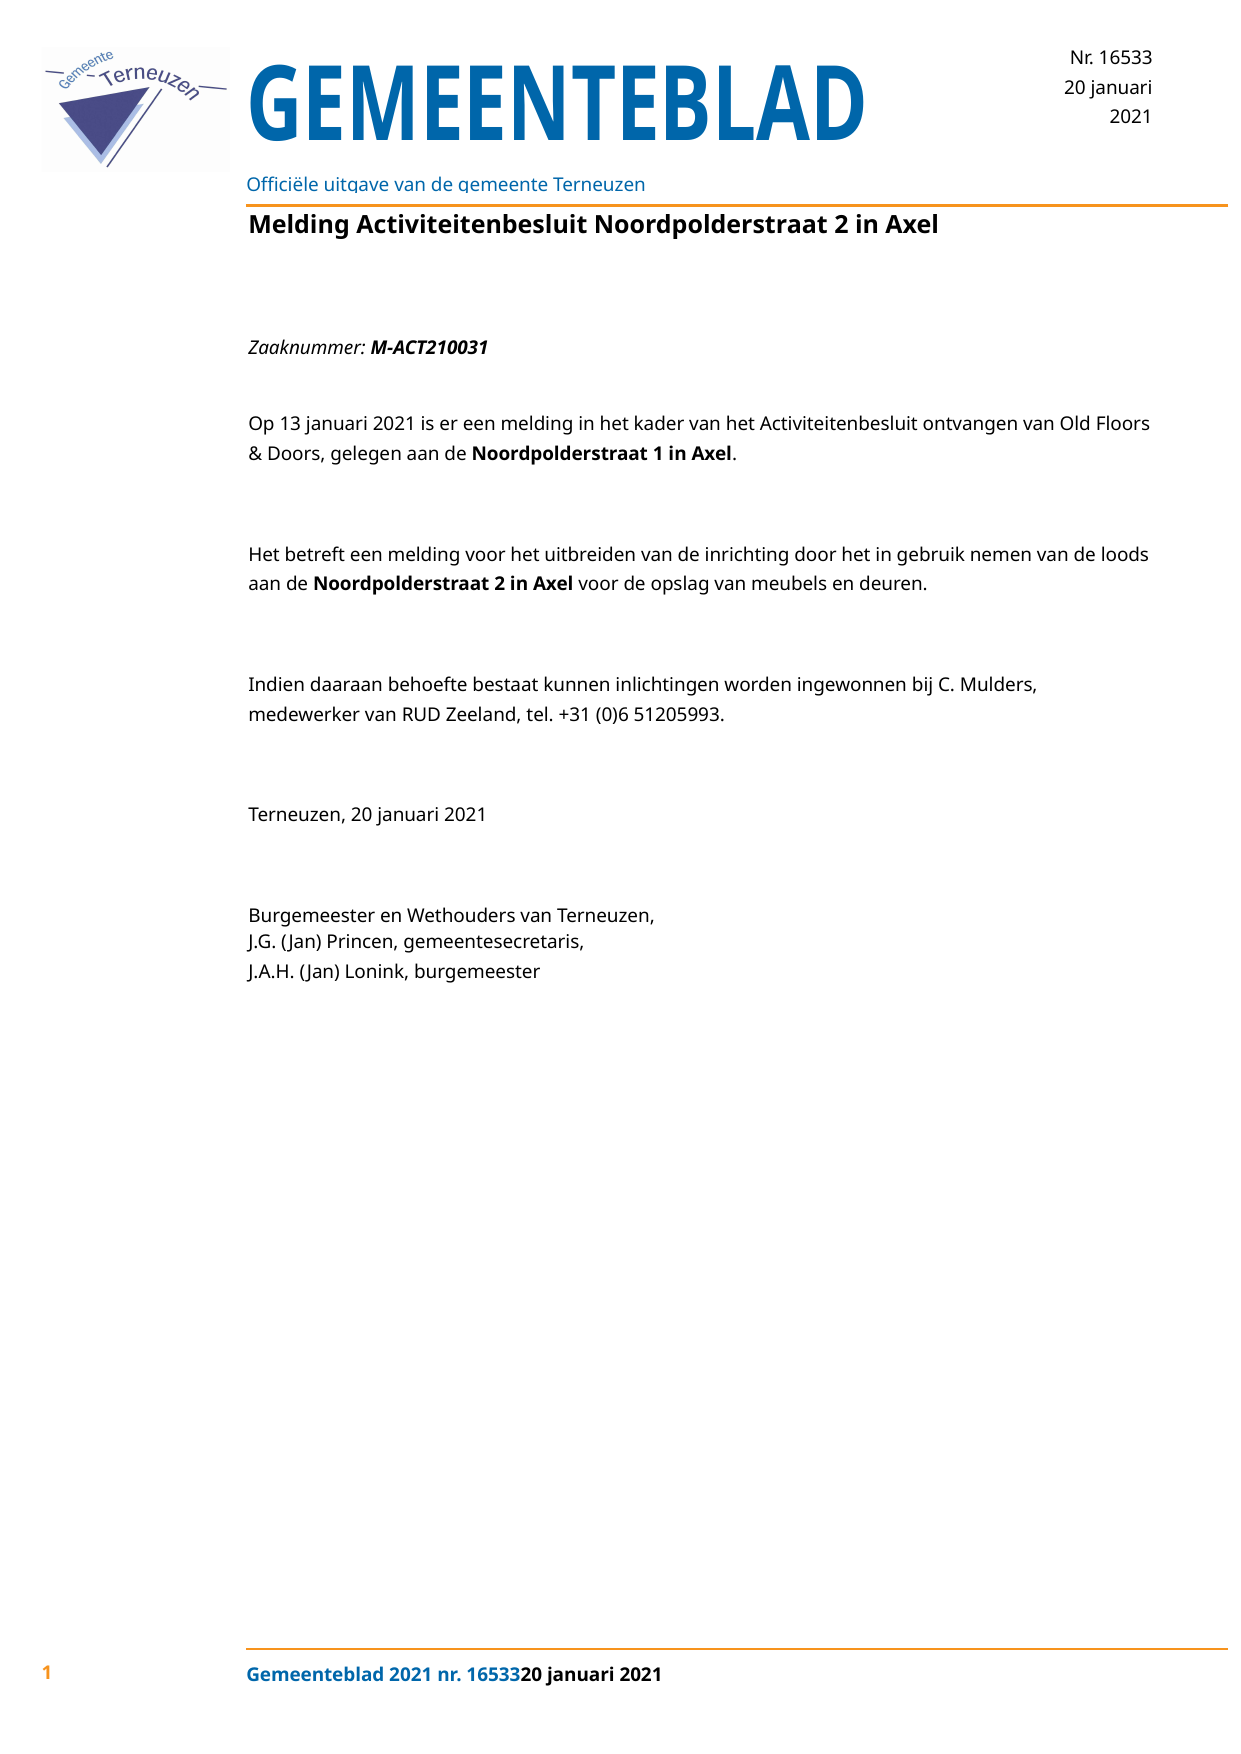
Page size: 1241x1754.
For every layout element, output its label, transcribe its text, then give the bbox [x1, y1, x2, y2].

table_cell [700, 928, 1152, 1043]
table_cell [700, 1094, 1152, 1120]
text Terneuzen, 20 januari 2021 [248, 802, 1152, 827]
table_cell J.G. (Jan) Princen, gemeentesecretaris, J.A.H. (Jan) Lonink, burgemeester [248, 928, 700, 1043]
text Indien daaraan behoefte bestaat kunnen inlichtingen worden ingewonnen bij C. Mulders, medewerker van RUD Zeeland, tel. +31 (0)6 51205993. [248, 671, 1152, 727]
text Het betreft een melding voor het uitbreiden van de inrichting door het in gebruik nemen van de loods aan de Noordpolderstraat 2 in Axel voor de opslag van meubels en deuren. [248, 541, 1152, 596]
text Zaaknummer: M-ACT210031 [248, 334, 1152, 360]
table_cell [248, 1094, 700, 1120]
text Op 13 januari 2021 is er een melding in het kader van het Activiteitenbesluit ontvangen van Old Floors & Doors, gelegen aan de Noordpolderstraat 1 in Axel. [248, 410, 1152, 466]
table_cell [248, 1043, 700, 1068]
text Melding Activiteitenbesluit Noordpolderstraat 2 in Axel [248, 207, 1152, 241]
table_cell [700, 1043, 1152, 1068]
picture [41, 47, 231, 172]
table_cell [248, 1069, 1152, 1094]
table_header Burgemeester en Wethouders van Terneuzen, [248, 903, 1152, 928]
